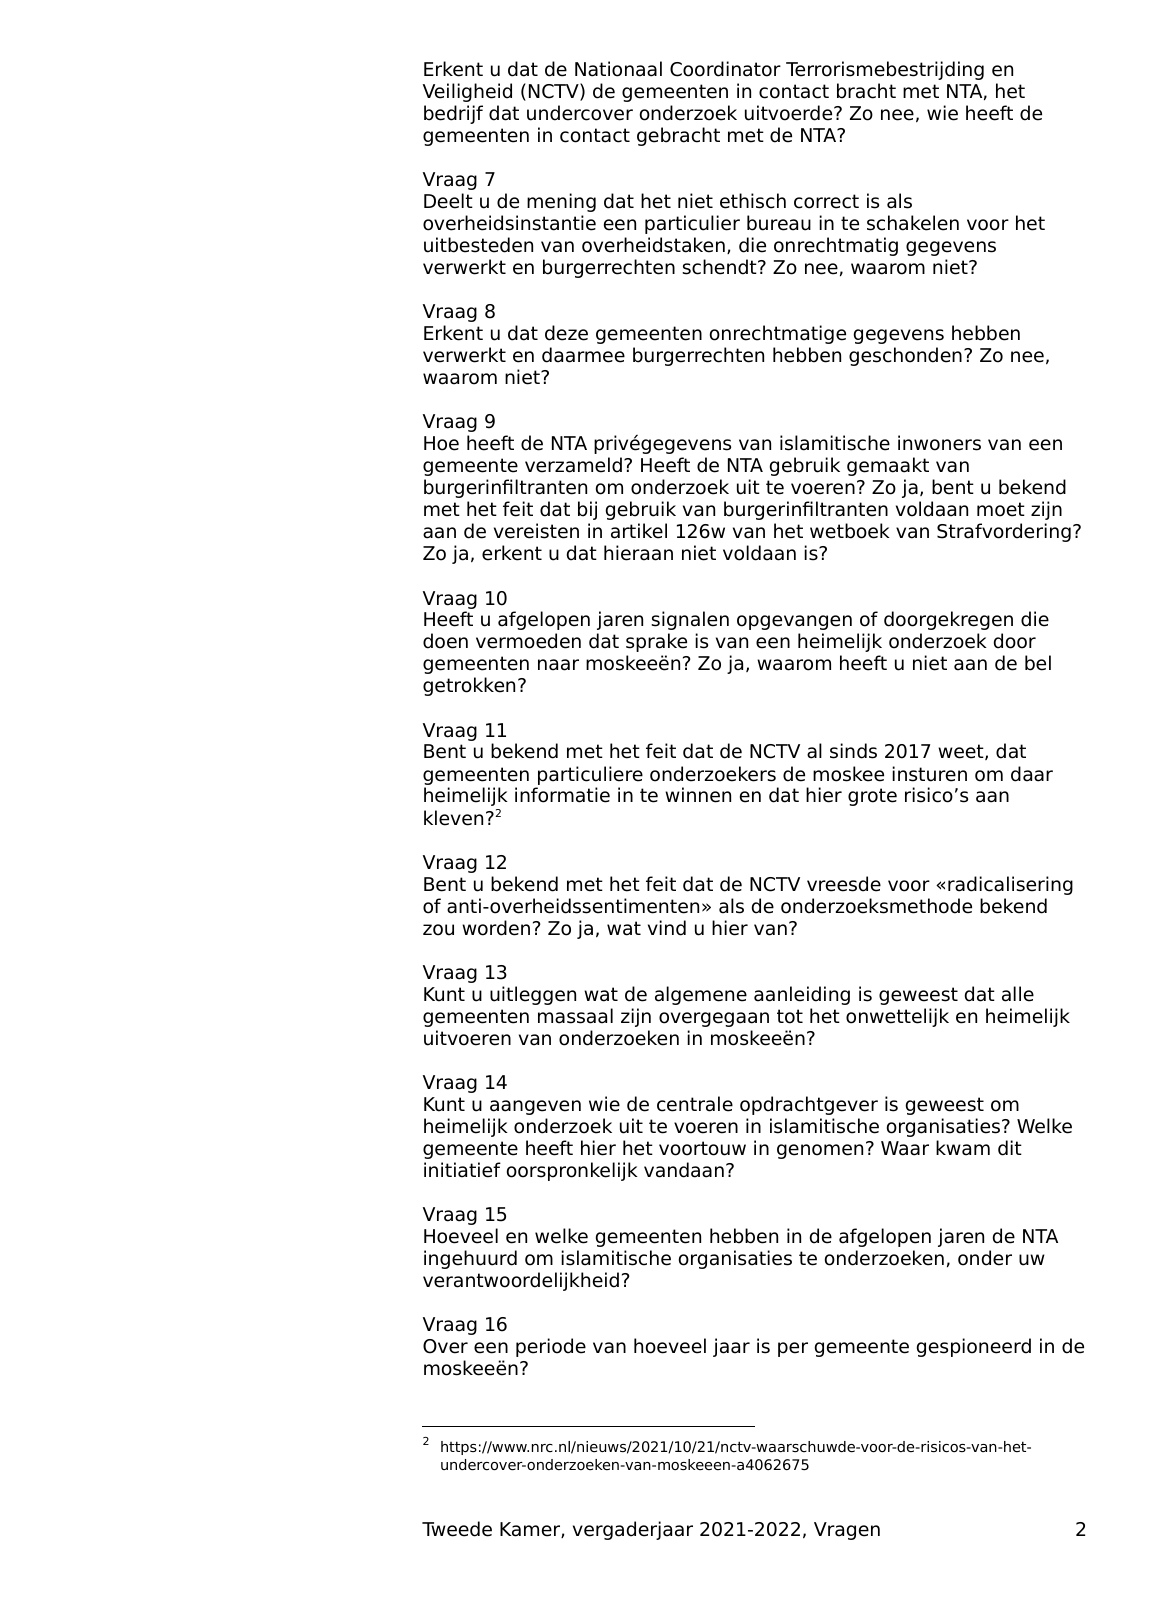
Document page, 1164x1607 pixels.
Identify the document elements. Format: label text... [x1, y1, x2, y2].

text Kunt u uitleggen wat de algemene aanleiding is geweest dat alle gemeenten massaal zijn overgegaan tot het onwettelijk en heimelijk uitvoeren van onderzoeken in moskeeën? [422, 984, 1087, 1049]
text Heeft u afgelopen jaren signalen opgevangen of doorgekregen die doen vermoeden dat sprake is van een heimelijk onderzoek door gemeenten naar moskeeën? Zo ja, waarom heeft u niet aan de bel getrokken? [422, 609, 1087, 697]
text Vraag 8 [422, 301, 1087, 323]
text Over een periode van hoeveel jaar is per gemeente gespioneerd in de moskeeën? [422, 1336, 1087, 1380]
text Deelt u de mening dat het niet ethisch correct is als overheidsinstantie een particulier bureau in te schakelen voor het uitbesteden van overheidstaken, die onrechtmatig gegevens verwerkt en burgerrechten schendt? Zo nee, waarom niet? [422, 191, 1087, 279]
text Vraag 9 [422, 411, 1087, 433]
text Vraag 7 [422, 169, 1087, 191]
text Hoeveel en welke gemeenten hebben in de afgelopen jaren de NTA ingehuurd om islamitische organisaties te onderzoeken, onder uw verantwoordelijkheid? [422, 1226, 1087, 1292]
text Vraag 16 [422, 1314, 1087, 1336]
text Vraag 11 [422, 719, 1087, 741]
text Erkent u dat de Nationaal Coordinator Terrorismebestrijding en Veiligheid (NCTV) de gemeenten in contact bracht met NTA, het bedrijf dat undercover onderzoek uitvoerde? Zo nee, wie heeft de gemeenten in contact gebracht met de NTA? [422, 59, 1087, 147]
text Erkent u dat deze gemeenten onrechtmatige gegevens hebben verwerkt en daarmee burgerrechten hebben geschonden? Zo nee, waarom niet? [422, 323, 1087, 389]
text Hoe heeft de NTA privégegevens van islamitische inwoners van een gemeente verzameld? Heeft de NTA gebruik gemaakt van burgerinfiltranten om onderzoek uit te voeren? Zo ja, bent u bekend met het feit dat bij gebruik van burgerinfiltranten voldaan moet zijn aan de vereisten in artikel 126w van het wetboek van Strafvordering? Zo ja, erkent u dat hieraan niet voldaan is? [422, 433, 1087, 565]
text Vraag 12 [422, 852, 1087, 873]
text Bent u bekend met het feit dat de NCTV vreesde voor «radicalisering of anti-overheidssentimenten» als de onderzoeksmethode bekend zou worden? Zo ja, wat vind u hier van? [422, 873, 1087, 939]
text Kunt u aangeven wie de centrale opdrachtgever is geweest om heimelijk onderzoek uit te voeren in islamitische organisaties? Welke gemeente heeft hier het voortouw in genomen? Waar kwam dit initiatief oorspronkelijk vandaan? [422, 1094, 1087, 1182]
text Bent u bekend met het feit dat de NCTV al sinds 2017 weet, dat gemeenten particuliere onderzoekers de moskee insturen om daar heimelijk informatie in te winnen en dat hier grote risico’s aan kleven? [422, 741, 1087, 829]
text Vraag 13 [422, 962, 1087, 984]
text Vraag 15 [422, 1204, 1087, 1226]
text https://www.nrc.nl/nieuws/2021/10/21/nctv-waarschuwde-voor-de-risicos-van-het-undercover-onderzoeken-van-moskeeen-a4062675 [422, 1435, 1087, 1474]
text Vraag 10 [422, 587, 1087, 609]
text Vraag 14 [422, 1072, 1087, 1094]
